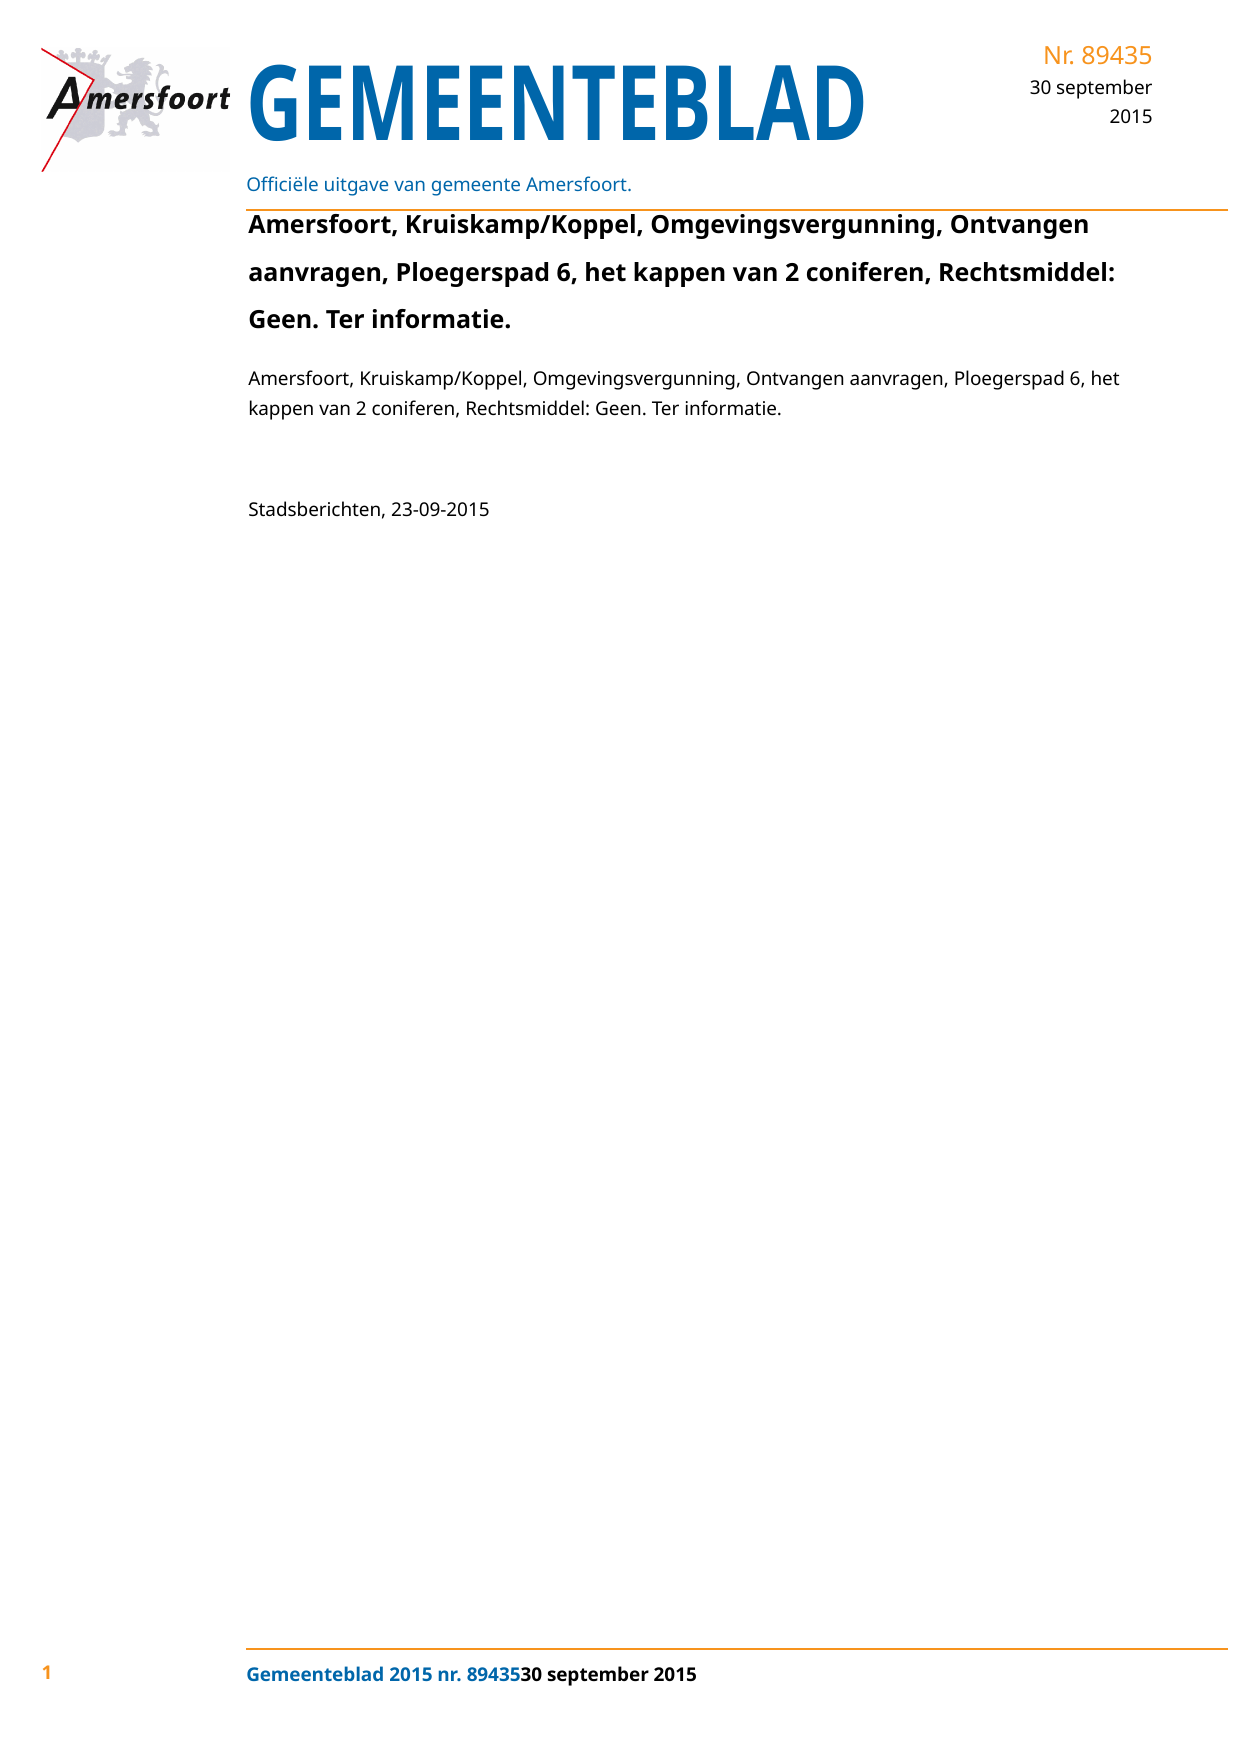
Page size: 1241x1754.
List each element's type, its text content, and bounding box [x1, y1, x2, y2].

text Amersfoort, Kruiskamp/Koppel, Omgevingsvergunning, Ontvangen aanvragen, Ploegerspad 6, het kappen van 2 coniferen, Rechtsmiddel: Geen. Ter informatie. [248, 211, 1152, 336]
picture [41, 47, 231, 172]
text Amersfoort, Kruiskamp/Koppel, Omgevingsvergunning, Ontvangen aanvragen, Ploegerspad 6, het kappen van 2 coniferen, Rechtsmiddel: Geen. Ter informatie. [248, 366, 1152, 421]
text Stadsberichten, 23-09-2015 [248, 496, 1152, 522]
